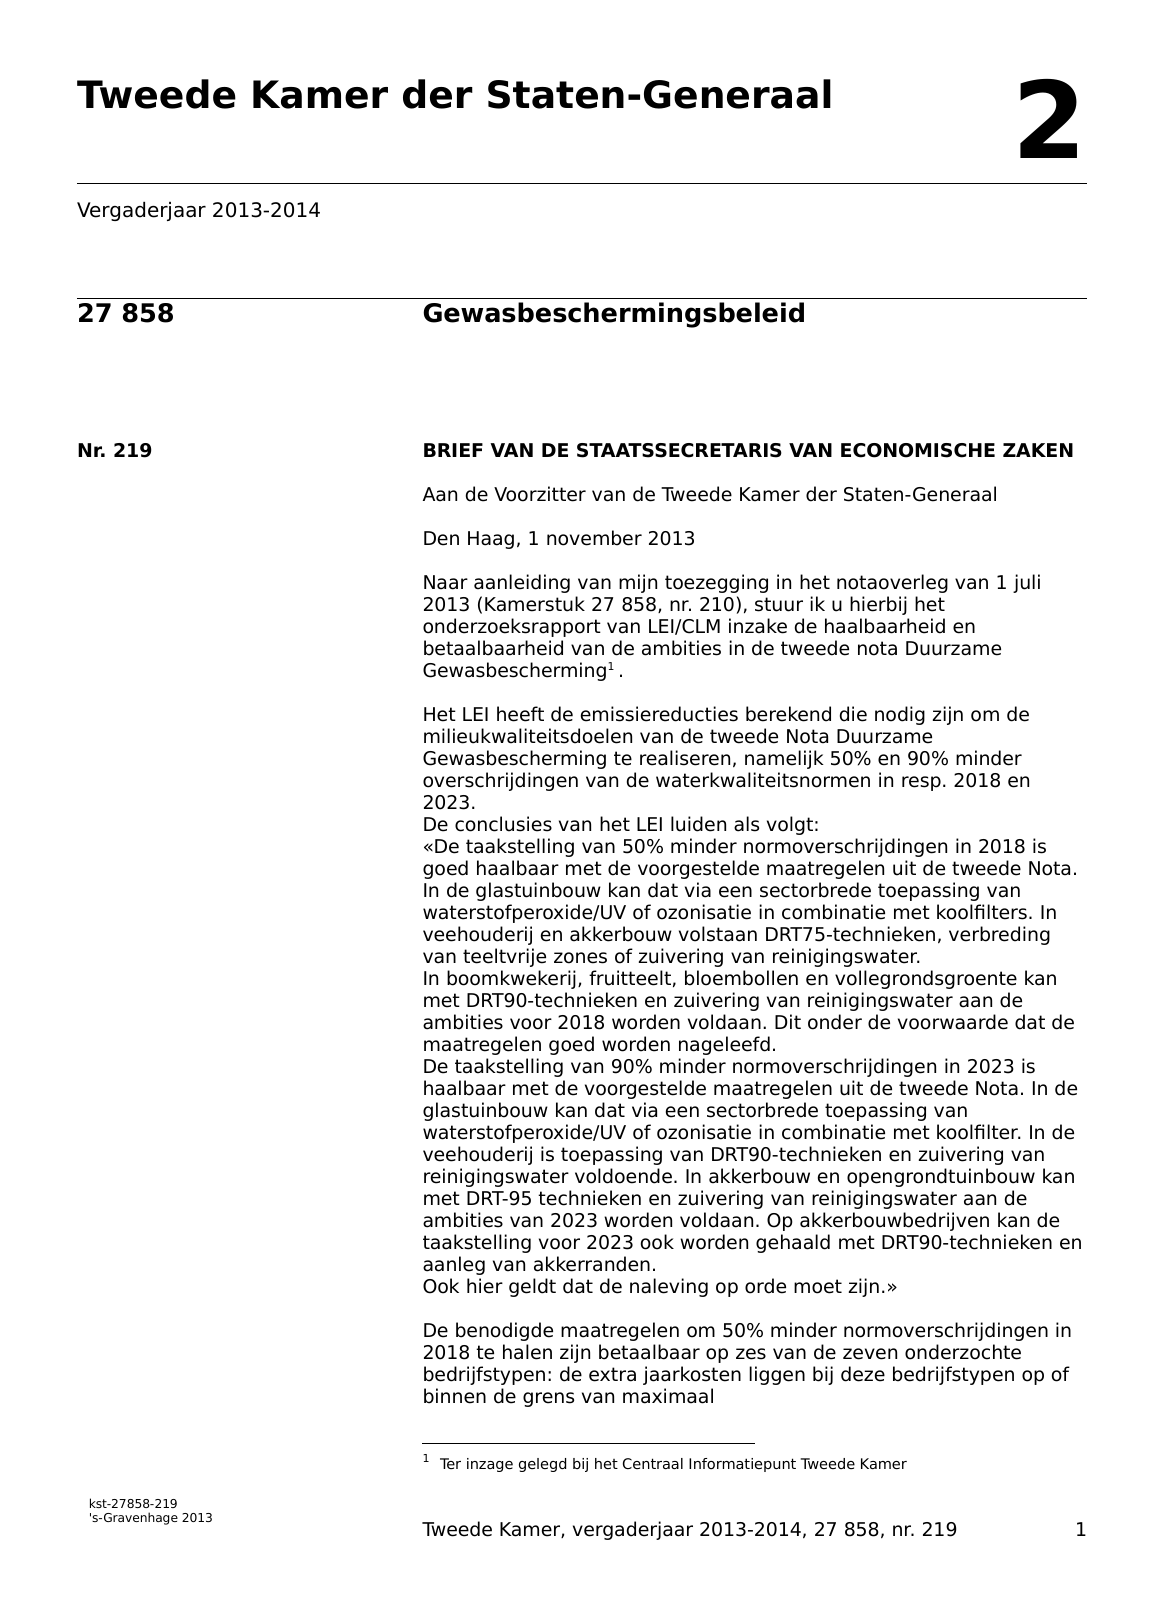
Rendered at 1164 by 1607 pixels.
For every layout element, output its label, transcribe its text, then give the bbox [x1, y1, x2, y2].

text De taakstelling van 90% minder normoverschrijdingen in 2023 is haalbaar met de voorgestelde maatregelen uit de tweede Nota. In de glastuinbouw kan dat via een sectorbrede toepassing van waterstofperoxide/UV of ozonisatie in combinatie met koolfilter. In de veehouderij is toepassing van DRT90-technieken en zuivering van reinigingswater voldoende. In akkerbouw en opengrondtuinbouw kan met DRT-95 technieken en zuivering van reinigingswater aan de ambities van 2023 worden voldaan. Op akkerbouwbedrijven kan de taakstelling voor 2023 ook worden gehaald met DRT90-technieken en aanleg van akkerranden. [422, 1056, 1087, 1276]
text Den Haag, 1 november 2013 [422, 528, 1087, 550]
text kst-27858-219 [88, 1497, 323, 1511]
text Aan de Voorzitter van de Tweede Kamer der Staten-Generaal [422, 484, 1087, 506]
text De conclusies van het LEI luiden als volgt: [422, 814, 1087, 836]
text Ook hier geldt dat de naleving op orde moet zijn.» [422, 1276, 1087, 1298]
text In boomkwekerij, fruitteelt, bloembollen en vollegrondsgroente kan met DRT90-technieken en zuivering van reinigingswater aan de ambities voor 2018 worden voldaan. Dit onder de voorwaarde dat de maatregelen goed worden nageleefd. [422, 968, 1087, 1056]
subtitle Nr. 219 BRIEF VAN DE STAATSSECRETARIS VAN ECONOMISCHE ZAKEN [77, 440, 1087, 462]
text «De taakstelling van 50% minder normoverschrijdingen in 2018 is goed haalbaar met de voorgestelde maatregelen uit de tweede Nota. In de glastuinbouw kan dat via een sectorbrede toepassing van waterstofperoxide/UV of ozonisatie in combinatie met koolfilters. In veehouderij en akkerbouw volstaan DRT75-technieken, verbreding van teeltvrije zones of zuivering van reinigingswater. [422, 836, 1087, 968]
subtitle 27 858 Gewasbeschermingsbeleid [77, 299, 1087, 329]
table_cell Vergaderjaar 2013-2014 [77, 184, 1087, 298]
text Het LEI heeft de emissiereducties berekend die nodig zijn om de milieukwaliteitsdoelen van de tweede Nota Duurzame Gewasbescherming te realiseren, namelijk 50% en 90% minder overschrijdingen van de waterkwaliteitsnormen in resp. 2018 en 2023. [422, 704, 1087, 814]
text De benodigde maatregelen om 50% minder normoverschrijdingen in 2018 te halen zijn betaalbaar op zes van de zeven onderzochte bedrijfstypen: de extra jaarkosten liggen bij deze bedrijfstypen op of binnen de grens van maximaal [422, 1320, 1087, 1408]
text Naar aanleiding van mijn toezegging in het notaoverleg van 1 juli 2013 (Kamerstuk 27 858, nr. 210), stuur ik u hierbij het onderzoeksrapport van LEI/CLM inzake de haalbaarheid en betaalbaarheid van de ambities in de tweede nota Duurzame Gewasbescherming. [422, 572, 1087, 682]
table_header 2 [886, 59, 1087, 183]
text Ter inzage gelegd bij het Centraal Informatiepunt Tweede Kamer [422, 1452, 1087, 1474]
table_header Tweede Kamer der Staten-Generaal [77, 59, 886, 183]
text 's-Gravenhage 2013 [88, 1511, 323, 1525]
